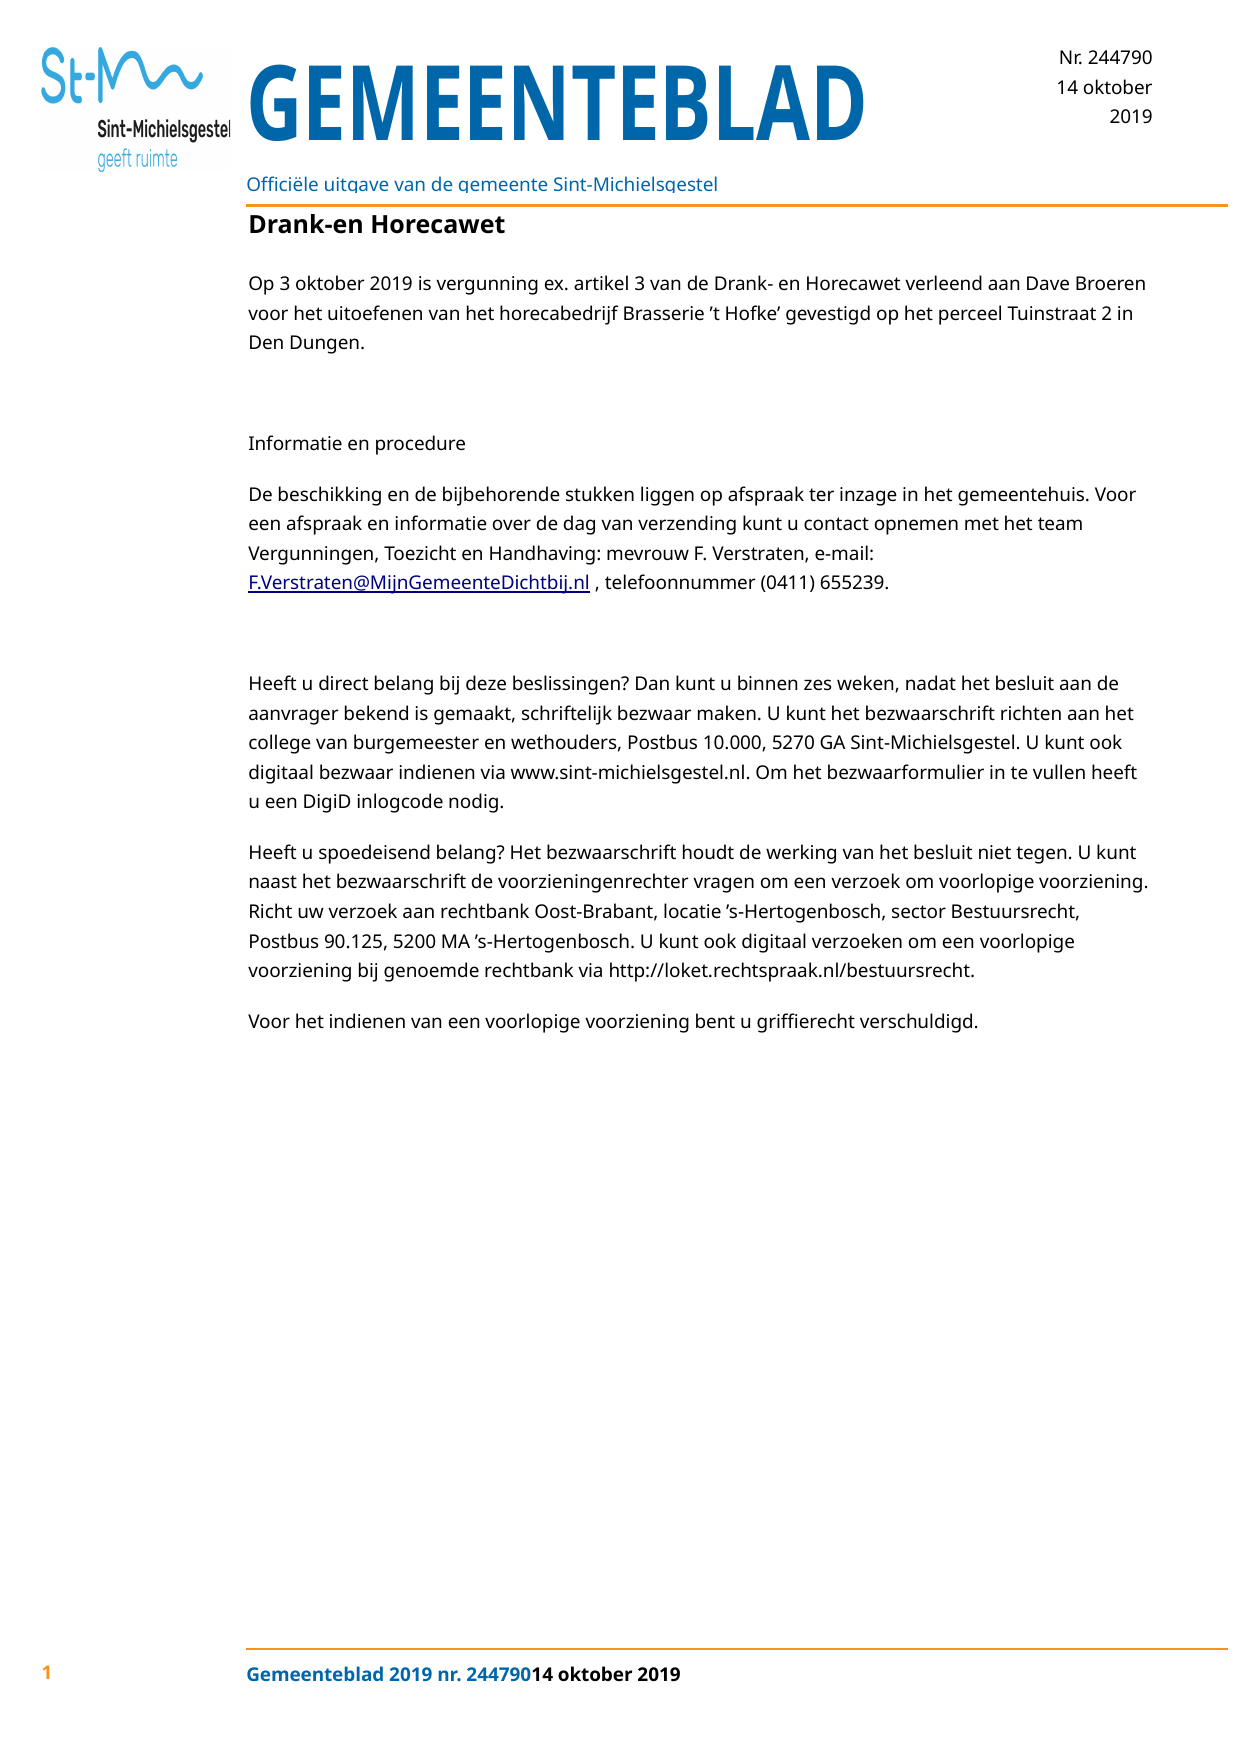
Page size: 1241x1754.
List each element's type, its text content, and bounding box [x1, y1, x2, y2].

text Informatie en procedure [248, 430, 1152, 456]
text Op 3 oktober 2019 is vergunning ex. artikel 3 van de Drank- en Horecawet verleend aan Dave Broeren voor het uitoefenen van het horecabedrijf Brasserie ’t Hofke’ gevestigd op het perceel Tuinstraat 2 in Den Dungen. [248, 270, 1152, 355]
text Heeft u spoedeisend belang? Het bezwaarschrift houdt de werking van het besluit niet tegen. U kunt naast het bezwaarschrift de voorzieningenrechter vragen om een verzoek om voorlopige voorziening. Richt uw verzoek aan rechtbank Oost-Brabant, locatie ’s-Hertogenbosch, sector Bestuursrecht, Postbus 90.125, 5200 MA ’s-Hertogenbosch. U kunt ook digitaal verzoeken om een voorlopige voorziening bij genoemde rechtbank via http://loket.rechtspraak.nl/bestuursrecht. [248, 839, 1152, 983]
text Drank-en Horecawet [248, 207, 1152, 241]
text De beschikking en de bijbehorende stukken liggen op afspraak ter inzage in het gemeentehuis. Voor een afspraak en informatie over de dag van verzending kunt u contact opnemen met het team Vergunningen, Toezicht en Handhaving: mevrouw F. Verstraten, e-mail: F.Verstraten@MijnGemeenteDichtbij.nl , telefoonnummer (0411) 655239. [248, 481, 1152, 595]
text Voor het indienen van een voorlopige voorziening bent u griffierecht verschuldigd. [248, 1008, 1152, 1033]
picture [41, 47, 231, 172]
text Heeft u direct belang bij deze beslissingen? Dan kunt u binnen zes weken, nadat het besluit aan de aanvrager bekend is gemaakt, schriftelijk bezwaar maken. U kunt het bezwaarschrift richten aan het college van burgemeester en wethouders, Postbus 10.000, 5270 GA Sint-Michielsgestel. U kunt ook digitaal bezwaar indienen via www.sint-michielsgestel.nl. Om het bezwaarformulier in te vullen heeft u een DigiD inlogcode nodig. [248, 670, 1152, 814]
